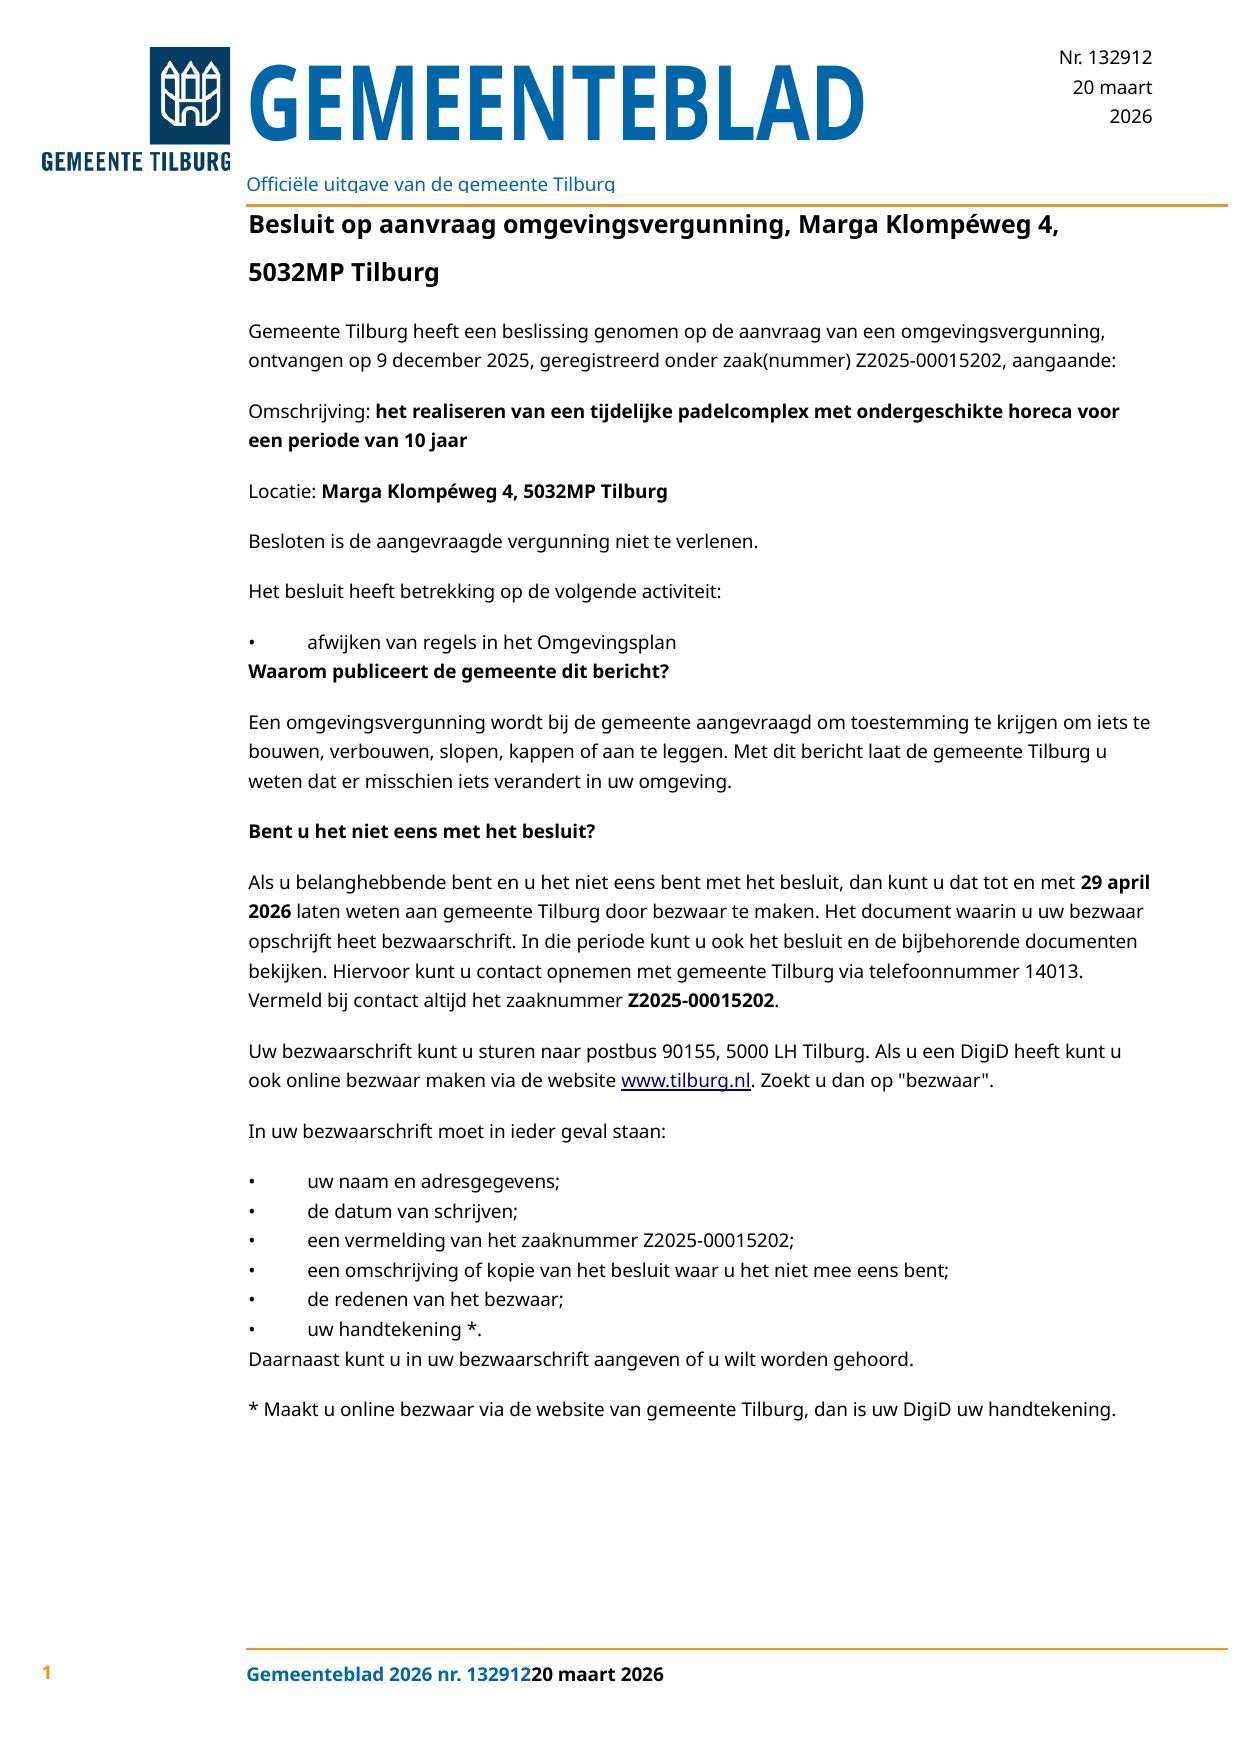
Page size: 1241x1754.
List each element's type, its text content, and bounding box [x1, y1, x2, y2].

text Waarom publiceert de gemeente dit bericht? [248, 659, 1152, 684]
list uw handtekening *. [248, 1316, 1152, 1342]
text Het besluit heeft betrekking op de volgende activiteit: [248, 579, 1152, 604]
list een vermelding van het zaaknummer Z2025-00015202; [248, 1227, 1152, 1253]
list de redenen van het bezwaar; [248, 1287, 1152, 1312]
text Uw bezwaarschrift kunt u sturen naar postbus 90155, 5000 LH Tilburg. Als u een DigiD heeft kunt u ook online bezwaar maken via de website www.tilburg.nl. Zoekt u dan op "bezwaar". [248, 1038, 1152, 1093]
text Besluit op aanvraag omgevingsvergunning, Marga Klompéweg 4, 5032MP Tilburg [248, 207, 1152, 288]
list afwijken van regels in het Omgevingsplan [248, 629, 1152, 655]
list een omschrijving of kopie van het besluit waar u het niet mee eens bent; [248, 1257, 1152, 1283]
text Omschrijving: het realiseren van een tijdelijke padelcomplex met ondergeschikte horeca voor een periode van 10 jaar [248, 398, 1152, 453]
list uw naam en adresgegevens; [248, 1168, 1152, 1194]
text Gemeente Tilburg heeft een beslissing genomen op de aanvraag van een omgevingsvergunning, ontvangen op 9 december 2025, geregistreerd onder zaak(nummer) Z2025-00015202, aangaande: [248, 318, 1152, 373]
picture [41, 47, 231, 172]
text Besloten is de aangevraagde vergunning niet te verlenen. [248, 528, 1152, 554]
text Een omgevingsvergunning wordt bij de gemeente aangevraagd om toestemming te krijgen om iets te bouwen, verbouwen, slopen, kappen of aan te leggen. Met dit bericht laat de gemeente Tilburg u weten dat er misschien iets verandert in uw omgeving. [248, 709, 1152, 794]
text Als u belanghebbende bent en u het niet eens bent met het besluit, dan kunt u dat tot en met 29 april 2026 laten weten aan gemeente Tilburg door bezwaar te maken. Het document waarin u uw bezwaar opschrijft heet bezwaarschrift. In die periode kunt u ook het besluit en de bijbehorende documenten bekijken. Hiervoor kunt u contact opnemen met gemeente Tilburg via telefoonnummer 14013. Vermeld bij contact altijd het zaaknummer Z2025-00015202. [248, 869, 1152, 1013]
text In uw bezwaarschrift moet in ieder geval staan: [248, 1118, 1152, 1144]
text * Maakt u online bezwaar via de website van gemeente Tilburg, dan is uw DigiD uw handtekening. [248, 1396, 1152, 1422]
text Bent u het niet eens met het besluit? [248, 819, 1152, 844]
text Daarnaast kunt u in uw bezwaarschrift aangeven of u wilt worden gehoord. [248, 1346, 1152, 1372]
text Locatie: Marga Klompéweg 4, 5032MP Tilburg [248, 478, 1152, 504]
list de datum van schrijven; [248, 1198, 1152, 1224]
